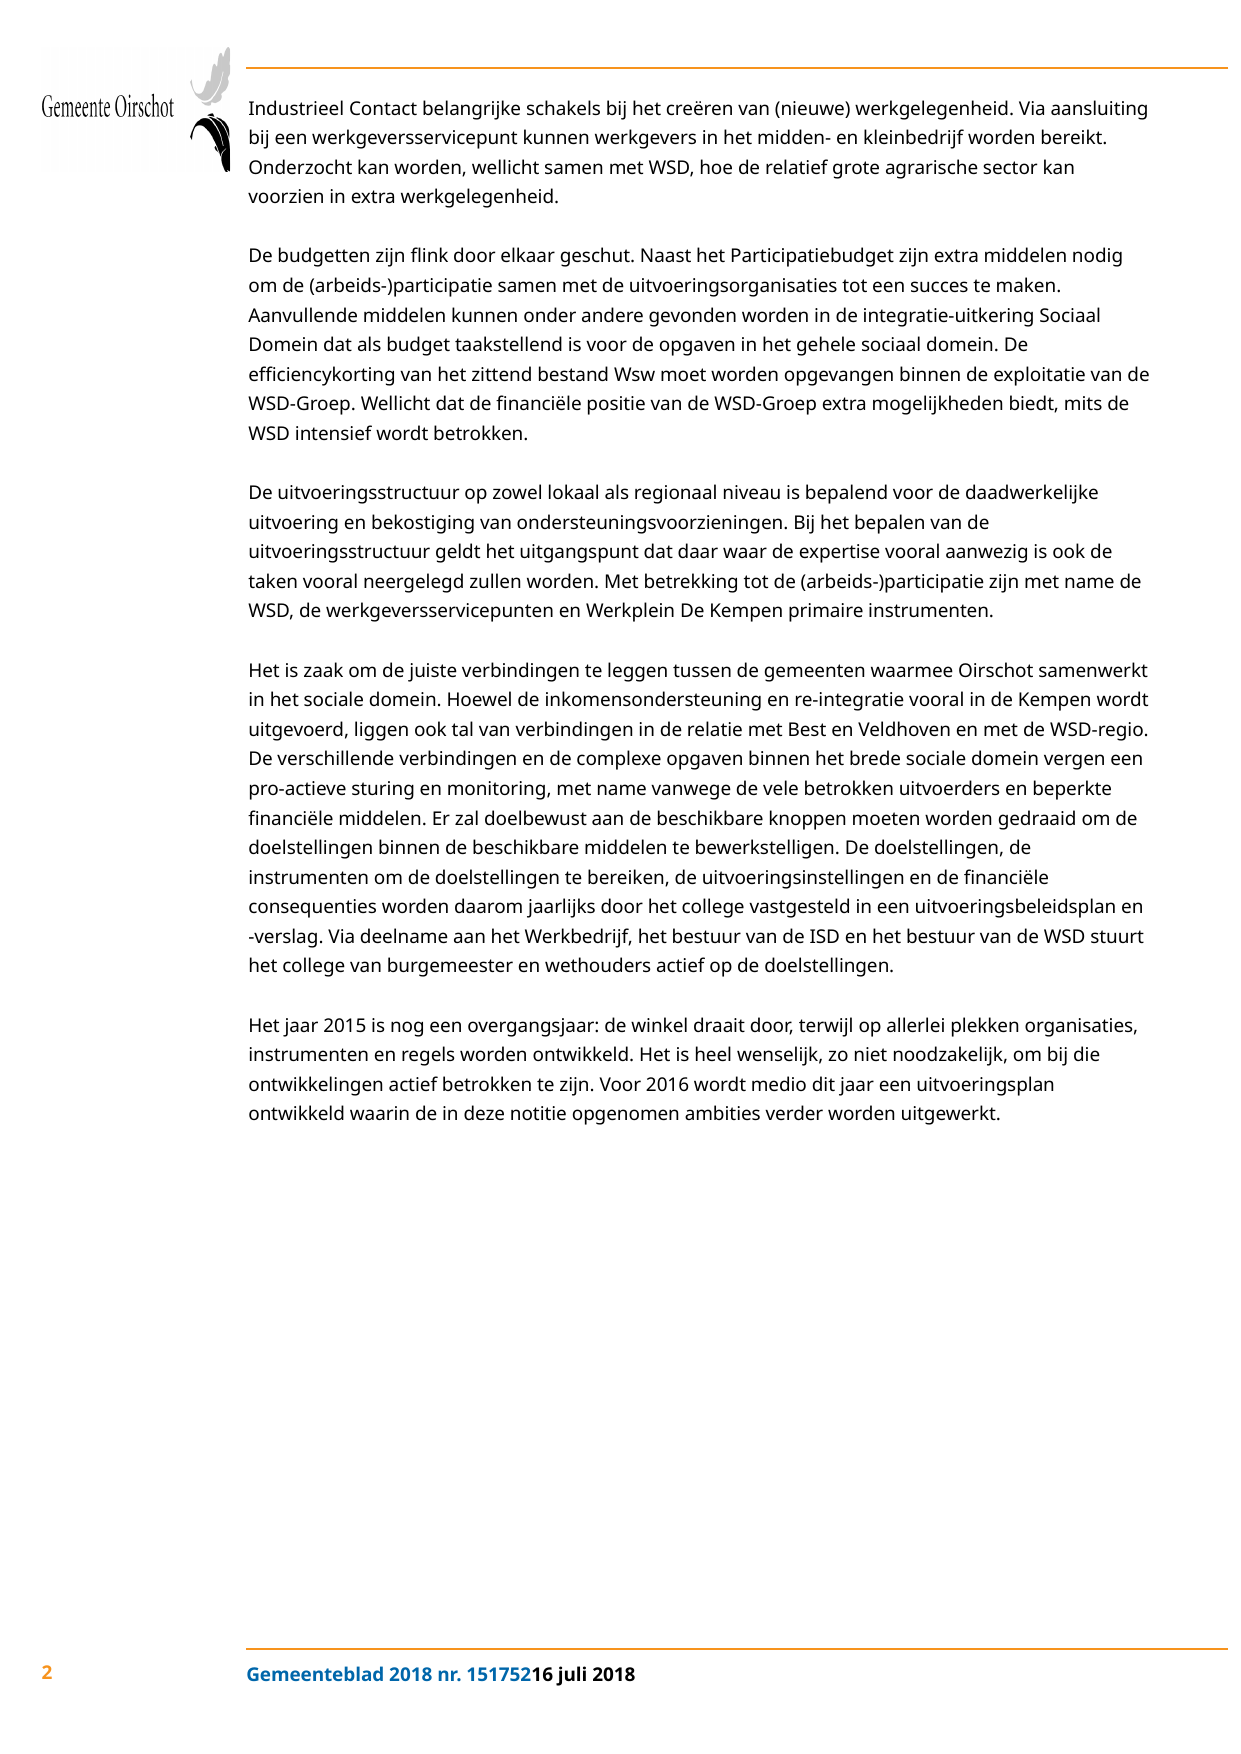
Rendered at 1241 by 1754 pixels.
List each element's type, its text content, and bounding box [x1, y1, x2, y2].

picture [41, 47, 231, 172]
text Het jaar 2015 is nog een overgangsjaar: de winkel draait door, terwijl op allerlei plekken organisaties, instrumenten en regels worden ontwikkeld. Het is heel wenselijk, zo niet noodzakelijk, om bij die ontwikkelingen actief betrokken te zijn. Voor 2016 wordt medio dit jaar een uitvoeringsplan ontwikkeld waarin de in deze notitie opgenomen ambities verder worden uitgewerkt. [248, 1012, 1152, 1126]
text Industrieel Contact belangrijke schakels bij het creëren van (nieuwe) werkgelegenheid. Via aansluiting bij een werkgeversservicepunt kunnen werkgevers in het midden- en kleinbedrijf worden bereikt. Onderzocht kan worden, wellicht samen met WSD, hoe de relatief grote agrarische sector kan voorzien in extra werkgelegenheid. [248, 95, 1152, 209]
text De verschillende verbindingen en de complexe opgaven binnen het brede sociale domein vergen een pro-actieve sturing en monitoring, met name vanwege de vele betrokken uitvoerders en beperkte financiële middelen. Er zal doelbewust aan de beschikbare knoppen moeten worden gedraaid om de doelstellingen binnen de beschikbare middelen te bewerkstelligen. De doelstellingen, de instrumenten om de doelstellingen te bereiken, de uitvoeringsinstellingen en de financiële consequenties worden daarom jaarlijks door het college vastgesteld in een uitvoeringsbeleidsplan en -verslag. Via deelname aan het Werkbedrijf, het bestuur van de ISD en het bestuur van de WSD stuurt het college van burgemeester en wethouders actief op de doelstellingen. [248, 746, 1152, 978]
text De uitvoeringsstructuur op zowel lokaal als regionaal niveau is bepalend voor de daadwerkelijke uitvoering en bekostiging van ondersteuningsvoorzieningen. Bij het bepalen van de uitvoeringsstructuur geldt het uitgangspunt dat daar waar de expertise vooral aanwezig is ook de taken vooral neergelegd zullen worden. Met betrekking tot de (arbeids-)participatie zijn met name de WSD, de werkgeversservicepunten en Werkplein De Kempen primaire instrumenten. [248, 479, 1152, 623]
text De budgetten zijn flink door elkaar geschut. Naast het Participatiebudget zijn extra middelen nodig om de (arbeids-)participatie samen met de uitvoeringsorganisaties tot een succes te maken. Aanvullende middelen kunnen onder andere gevonden worden in de integratie-uitkering Sociaal Domein dat als budget taakstellend is voor de opgaven in het gehele sociaal domein. De efficiencykorting van het zittend bestand Wsw moet worden opgevangen binnen de exploitatie van de WSD-Groep. Wellicht dat de financiële positie van de WSD-Groep extra mogelijkheden biedt, mits de WSD intensief wordt betrokken. [248, 243, 1152, 446]
text Het is zaak om de juiste verbindingen te leggen tussen de gemeenten waarmee Oirschot samenwerkt in het sociale domein. Hoewel de inkomensondersteuning en re-integratie vooral in de Kempen wordt uitgevoerd, liggen ook tal van verbindingen in de relatie met Best en Veldhoven en met de WSD-regio. [248, 657, 1152, 742]
